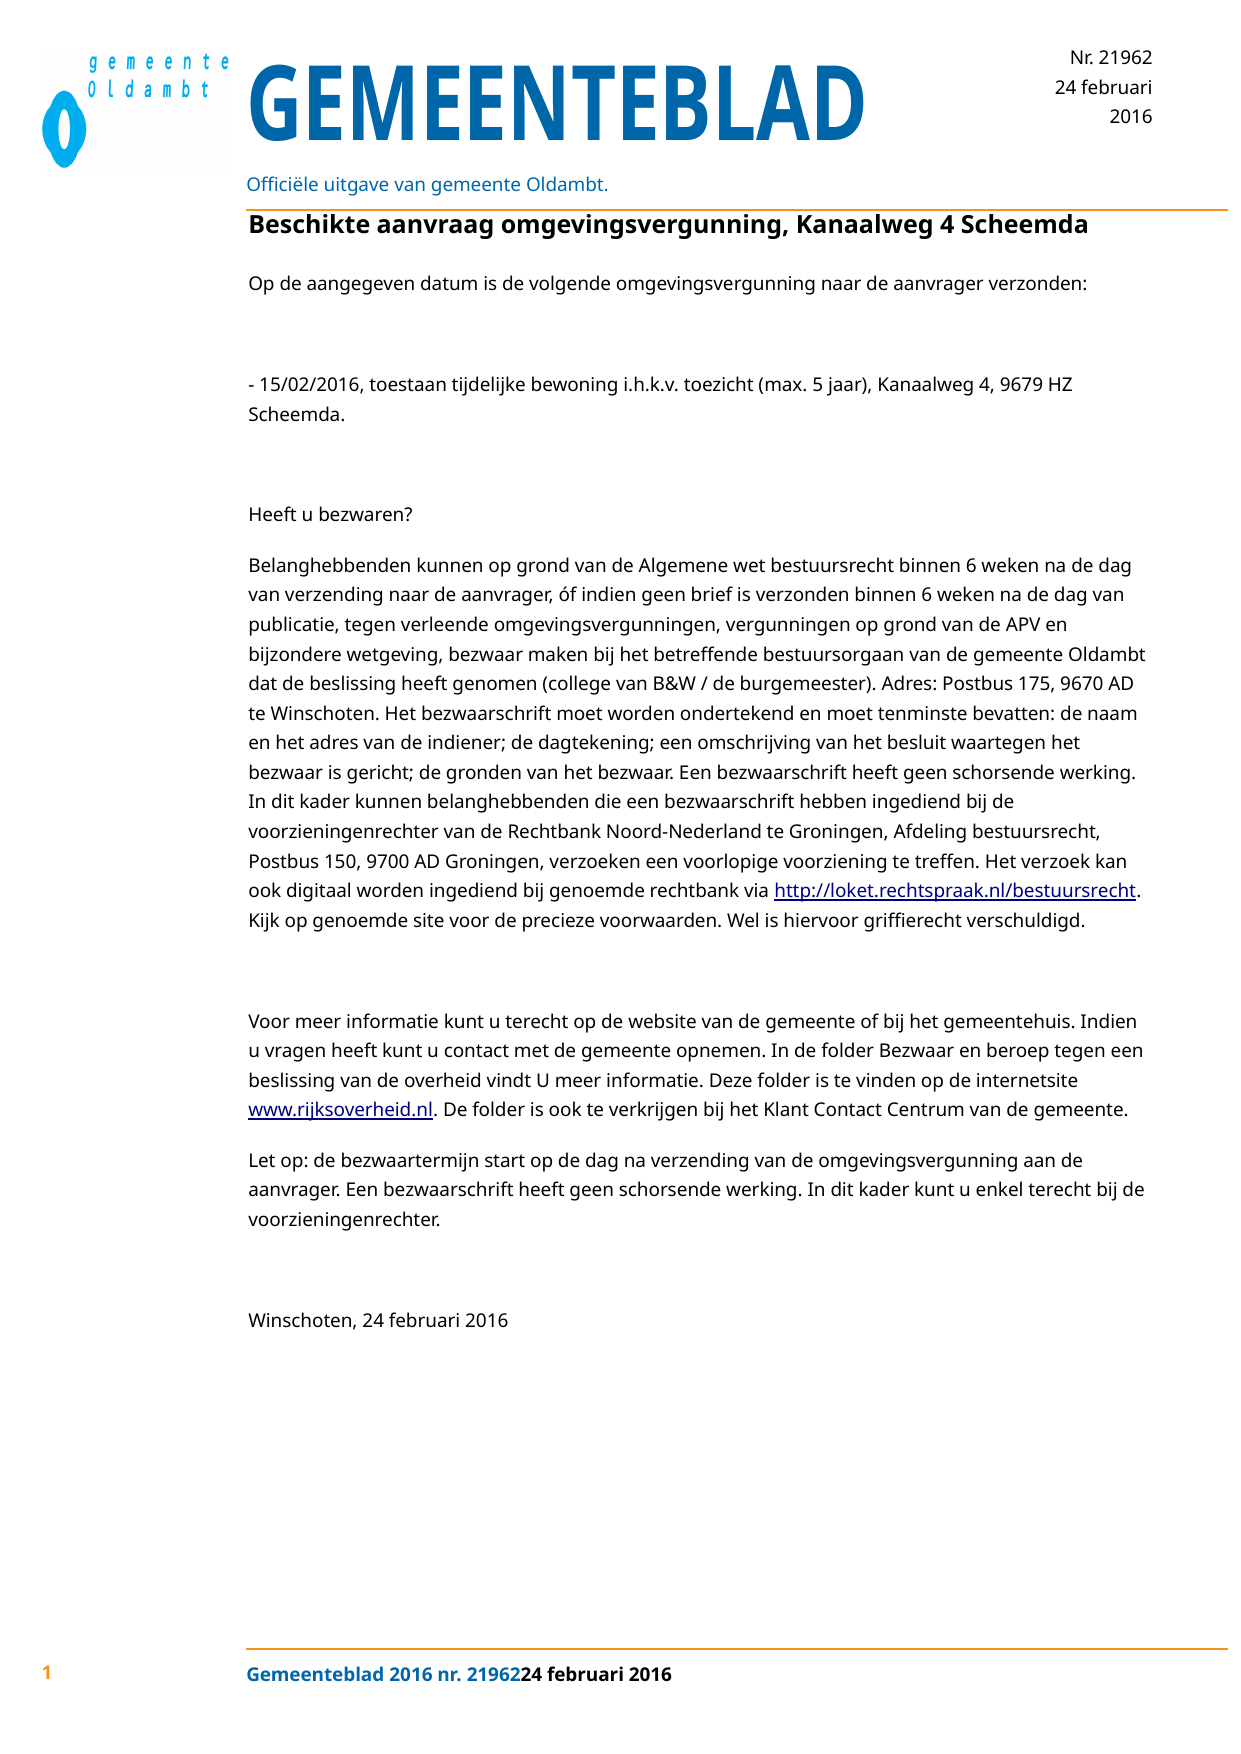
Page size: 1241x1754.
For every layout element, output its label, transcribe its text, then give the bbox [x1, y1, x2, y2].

text Winschoten, 24 februari 2016 [248, 1307, 1152, 1333]
picture [41, 47, 231, 172]
text - 15/02/2016, toestaan tijdelijke bewoning i.h.k.v. toezicht (max. 5 jaar), Kanaalweg 4, 9679 HZ Scheemda. [248, 371, 1152, 426]
text Heeft u bezwaren? [248, 502, 1152, 527]
text Let op: de bezwaartermijn start op de dag na verzending van de omgevingsvergunning aan de aanvrager. Een bezwaarschrift heeft geen schorsende werking. In dit kader kunt u enkel terecht bij de voorzieningenrechter. [248, 1147, 1152, 1232]
text Voor meer informatie kunt u terecht op de website van de gemeente of bij het gemeentehuis. Indien u vragen heeft kunt u contact met de gemeente opnemen. In de folder Bezwaar en beroep tegen een beslissing van de overheid vindt U meer informatie. Deze folder is te vinden op de internetsite www.rijksoverheid.nl. De folder is ook te verkrijgen bij het Klant Contact Centrum van de gemeente. [248, 1008, 1152, 1122]
text Op de aangegeven datum is de volgende omgevingsvergunning naar de aanvrager verzonden: [248, 270, 1152, 296]
text Belanghebbenden kunnen op grond van de Algemene wet bestuursrecht binnen 6 weken na de dag van verzending naar de aanvrager, óf indien geen brief is verzonden binnen 6 weken na de dag van publicatie, tegen verleende omgevingsvergunningen, vergunningen op grond van de APV en bijzondere wetgeving, bezwaar maken bij het betreffende bestuursorgaan van de gemeente Oldambt dat de beslissing heeft genomen (college van B&W / de burgemeester). Adres: Postbus 175, 9670 AD te Winschoten. Het bezwaarschrift moet worden ondertekend en moet tenminste bevatten: de naam en het adres van de indiener; de dagtekening; een omschrijving van het besluit waartegen het bezwaar is gericht; de gronden van het bezwaar. Een bezwaarschrift heeft geen schorsende werking. In dit kader kunnen belanghebbenden die een bezwaarschrift hebben ingediend bij de voorzieningenrechter van de Rechtbank Noord-Nederland te Groningen, Afdeling bestuursrecht, Postbus 150, 9700 AD Groningen, verzoeken een voorlopige voorziening te treffen. Het verzoek kan ook digitaal worden ingediend bij genoemde rechtbank via http://loket.rechtspraak.nl/bestuursrecht. Kijk op genoemde site voor de precieze voorwaarden. Wel is hiervoor griffierecht verschuldigd. [248, 552, 1152, 933]
text Beschikte aanvraag omgevingsvergunning, Kanaalweg 4 Scheemda [248, 211, 1152, 241]
